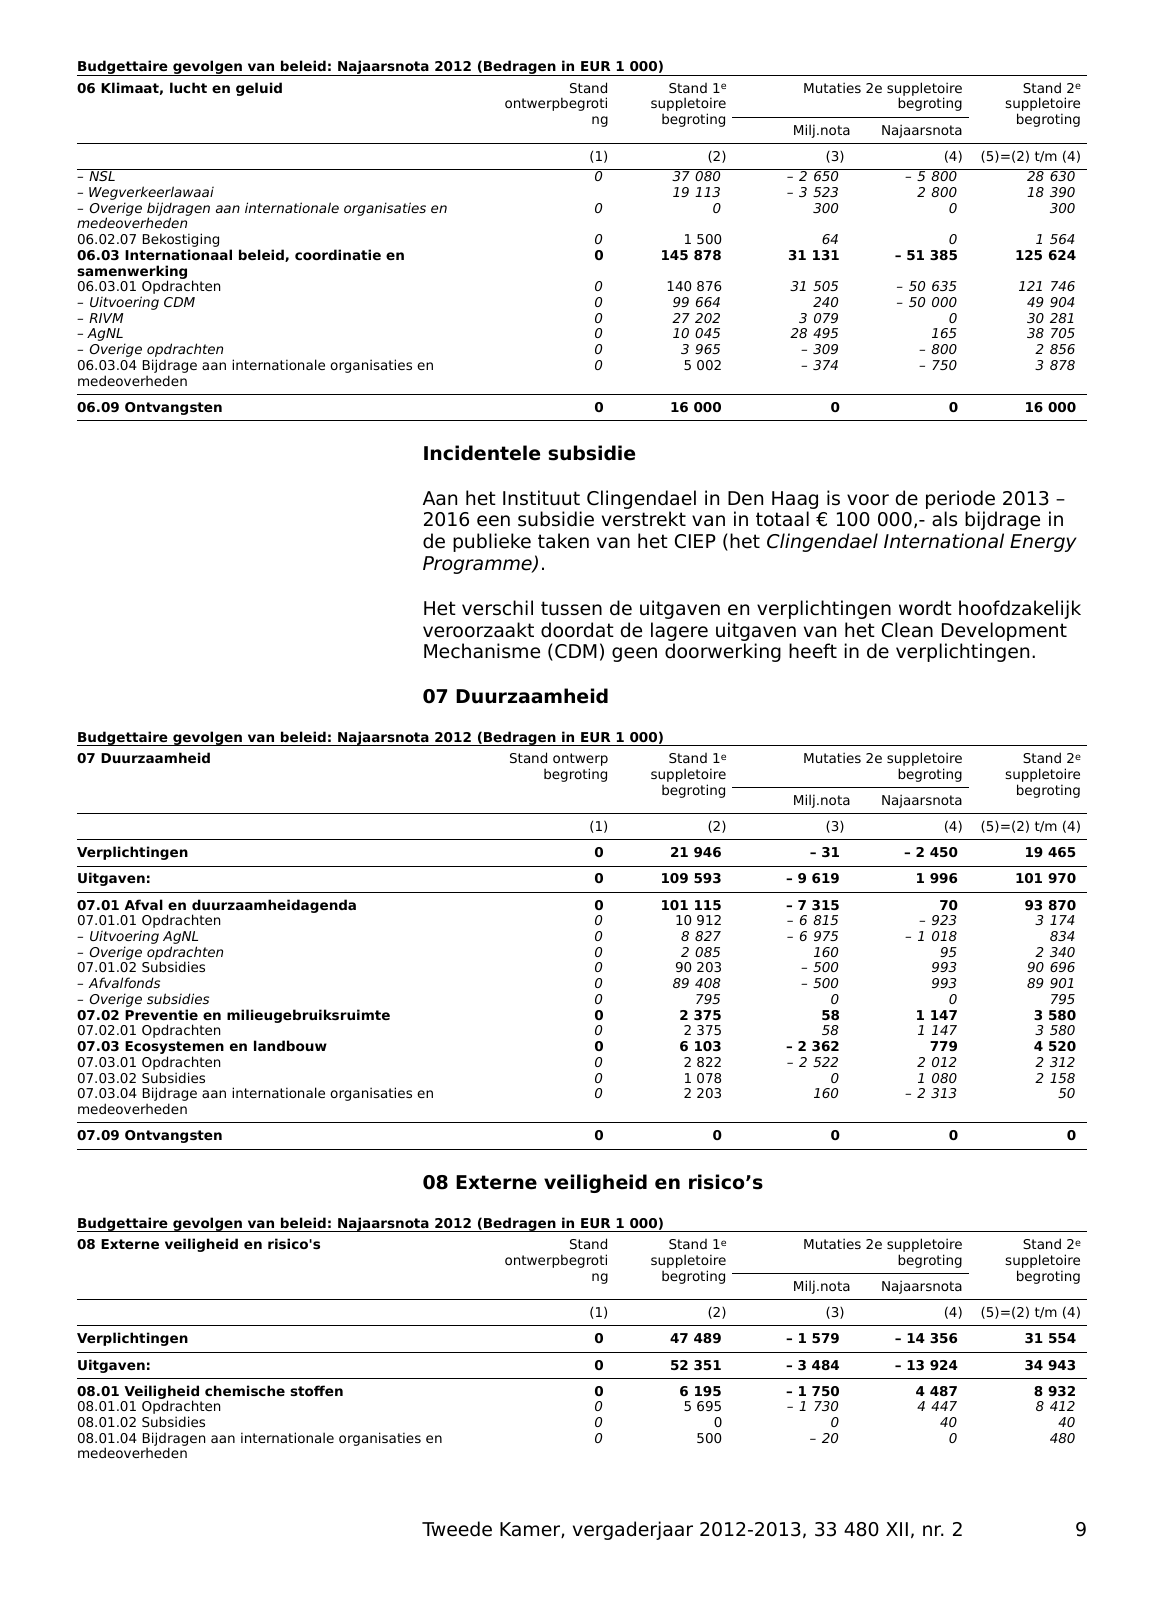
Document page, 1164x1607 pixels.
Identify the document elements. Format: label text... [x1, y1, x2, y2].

table_cell – 2 522 [732, 1055, 850, 1070]
table_cell 0 [614, 200, 732, 232]
table_cell – 1 018 [850, 929, 968, 944]
table_cell 140 876 [614, 279, 732, 295]
table_cell – 2 362 [732, 1039, 850, 1055]
table_cell 2 158 [969, 1070, 1087, 1086]
table_cell 0 [496, 840, 614, 866]
table_cell 10 912 [614, 913, 732, 929]
table_cell 31 131 [732, 248, 850, 279]
table_cell 3 580 [969, 1008, 1087, 1023]
table_cell – 31 [732, 840, 850, 866]
table_cell 52 351 [614, 1353, 732, 1378]
table_cell 1 500 [614, 232, 732, 248]
table_cell – Overige opdrachten [77, 342, 496, 358]
table_header Budgettaire gevolgen van beleid: Najaarsnota 2012 (Bedragen in EUR 1 000) [77, 730, 1087, 745]
table_cell 8 932 [969, 1379, 1087, 1399]
table_cell 2 822 [614, 1055, 732, 1070]
table_cell 6 195 [614, 1379, 732, 1399]
table_cell 2 085 [614, 945, 732, 960]
table_cell – Overige subsidies [77, 992, 496, 1007]
table_cell 99 664 [614, 295, 732, 311]
table_cell 240 [732, 295, 850, 311]
table_cell 0 [496, 1399, 614, 1415]
table_cell 40 [850, 1415, 968, 1431]
table_cell 08.01.04 Bijdragen aan internationale organisaties en medeoverheden [77, 1431, 496, 1462]
table_cell (2) [614, 814, 732, 839]
table_cell 16 000 [614, 395, 732, 420]
table_cell – NSL [77, 170, 496, 185]
table_cell 06.03.01 Opdrachten [77, 279, 496, 295]
table_cell 07.03 Ecosystemen en landbouw [77, 1039, 496, 1055]
table_cell 160 [732, 945, 850, 960]
table_cell 0 [496, 170, 614, 185]
table_cell Mutaties 2e suppletoire begroting [732, 1232, 968, 1273]
table_cell 19 465 [969, 840, 1087, 866]
table_cell 08 Externe veiligheid en risico's [77, 1232, 496, 1299]
table_cell – 6 975 [732, 929, 850, 944]
table_cell 145 878 [614, 248, 732, 279]
table_cell 0 [496, 358, 614, 394]
table_cell 30 281 [969, 311, 1087, 326]
text Aan het Instituut Clingendael in Den Haag is voor de periode 2013 – 2016 een subsidie verstrekt van in totaal € 100 000,- als bijdrage in de publieke taken van het CIEP (het Clingendael International Energy Programme). [422, 487, 1087, 575]
table_header Budgettaire gevolgen van beleid: Najaarsnota 2012 (Bedragen in EUR 1 000) [77, 1216, 1087, 1231]
table_cell 0 [496, 1431, 614, 1462]
table_cell 500 [614, 1431, 732, 1462]
table_cell 2 375 [614, 1023, 732, 1039]
table_cell 480 [969, 1431, 1087, 1462]
table_cell 2 800 [850, 185, 968, 200]
table_cell (3) [732, 814, 850, 839]
table_cell 834 [969, 929, 1087, 944]
table_cell 0 [496, 929, 614, 944]
table_cell 3 878 [969, 358, 1087, 394]
table_cell 4 487 [850, 1379, 968, 1399]
table_cell 0 [732, 1123, 850, 1148]
table_cell 0 [614, 1415, 732, 1431]
table_cell – 1 730 [732, 1399, 850, 1415]
table_cell [77, 1300, 496, 1325]
table_cell 0 [496, 248, 614, 279]
table_cell 0 [496, 1023, 614, 1039]
table_cell 28 495 [732, 326, 850, 342]
table_cell 89 901 [969, 976, 1087, 992]
table_cell – 500 [732, 960, 850, 976]
table_cell 06 Klimaat, lucht en geluid [77, 76, 496, 143]
table_cell (1) [496, 144, 614, 169]
table_cell 07.09 Ontvangsten [77, 1123, 496, 1148]
table_cell 16 000 [969, 395, 1087, 420]
table_cell 0 [496, 1008, 614, 1023]
table_cell – 50 000 [850, 295, 968, 311]
table_cell 0 [496, 1086, 614, 1122]
table_cell 779 [850, 1039, 968, 1055]
table_cell 0 [496, 1070, 614, 1086]
table_cell 27 202 [614, 311, 732, 326]
table_cell 1 078 [614, 1070, 732, 1086]
table_cell 0 [850, 1431, 968, 1462]
table_cell – 9 619 [732, 867, 850, 892]
table_cell – 500 [732, 976, 850, 992]
table_cell 31 554 [969, 1326, 1087, 1352]
table_cell 1 147 [850, 1008, 968, 1023]
table_cell 50 [969, 1086, 1087, 1122]
table_cell 3 174 [969, 913, 1087, 929]
table_cell 0 [496, 960, 614, 976]
table_cell 1 996 [850, 867, 968, 892]
table_cell 5 695 [614, 1399, 732, 1415]
table_cell – 2 450 [850, 840, 968, 866]
table_cell (5)=(2) t/m (4) [969, 144, 1087, 169]
table_cell 07.03.04 Bijdrage aan internationale organisaties en medeoverheden [77, 1086, 496, 1122]
table_cell 07.03.01 Opdrachten [77, 1055, 496, 1070]
table_cell 3 580 [969, 1023, 1087, 1039]
table_cell 0 [850, 311, 968, 326]
table_cell 300 [732, 200, 850, 232]
table_cell – Afvalfonds [77, 976, 496, 992]
table_cell 165 [850, 326, 968, 342]
table_cell 70 [850, 893, 968, 913]
table_cell – 1 579 [732, 1326, 850, 1352]
table_cell Stand 1e suppletoire begroting [614, 746, 732, 813]
table_cell 0 [969, 1123, 1087, 1148]
table_cell (4) [850, 1300, 968, 1325]
table_cell 125 624 [969, 248, 1087, 279]
table_cell 07 Duurzaamheid [77, 746, 496, 813]
table_cell 95 [850, 945, 968, 960]
table_cell 0 [732, 992, 850, 1007]
table_cell – 6 815 [732, 913, 850, 929]
table_cell 3 965 [614, 342, 732, 358]
table_cell 4 447 [850, 1399, 968, 1415]
table_cell 0 [496, 992, 614, 1007]
table_cell 28 630 [969, 170, 1087, 185]
table_cell 38 705 [969, 326, 1087, 342]
table_cell – 13 924 [850, 1353, 968, 1378]
table_cell 0 [850, 200, 968, 232]
table_cell (5)=(2) t/m (4) [969, 1300, 1087, 1325]
table_cell 19 113 [614, 185, 732, 200]
table_cell Stand 2e suppletoire begroting [969, 1232, 1087, 1299]
table_cell 2 312 [969, 1055, 1087, 1070]
subtitle Incidentele subsidie [422, 443, 1087, 465]
table_cell (2) [614, 144, 732, 169]
table_cell – Wegverkeerlawaai [77, 185, 496, 200]
table_cell (1) [496, 1300, 614, 1325]
table_cell 0 [496, 945, 614, 960]
table_cell 07.02.01 Opdrachten [77, 1023, 496, 1039]
table_cell 0 [850, 395, 968, 420]
table_cell 0 [496, 1415, 614, 1431]
table_cell 2 340 [969, 945, 1087, 960]
table_cell 0 [850, 992, 968, 1007]
table_cell 160 [732, 1086, 850, 1122]
table_cell 0 [496, 232, 614, 248]
table_cell 06.02.07 Bekostiging [77, 232, 496, 248]
table_cell – 800 [850, 342, 968, 358]
table_cell 0 [496, 1055, 614, 1070]
table_cell 2 012 [850, 1055, 968, 1070]
table_header Budgettaire gevolgen van beleid: Najaarsnota 2012 (Bedragen in EUR 1 000) [77, 59, 1087, 75]
table_cell – 2 650 [732, 170, 850, 185]
table_cell 06.09 Ontvangsten [77, 395, 496, 420]
table_cell Uitgaven: [77, 1353, 496, 1378]
table_cell 08.01 Veiligheid chemische stoffen [77, 1379, 496, 1399]
table_cell 0 [496, 1123, 614, 1148]
table_cell 8 827 [614, 929, 732, 944]
table_cell 0 [496, 913, 614, 929]
table_cell 06.03.04 Bijdrage aan internationale organisaties en medeoverheden [77, 358, 496, 394]
table_cell 07.01.01 Opdrachten [77, 913, 496, 929]
table_cell – Overige opdrachten [77, 945, 496, 960]
table_cell – 2 313 [850, 1086, 968, 1122]
table_cell 795 [614, 992, 732, 1007]
table_cell Stand ontwerp begroting [496, 746, 614, 813]
table_cell Stand ontwerpbegroting [496, 1232, 614, 1299]
table_cell – 374 [732, 358, 850, 394]
table_cell – 5 800 [850, 170, 968, 185]
table_cell 0 [496, 1379, 614, 1399]
table_cell 0 [496, 342, 614, 358]
table_cell 0 [732, 395, 850, 420]
subtitle 08 Externe veiligheid en risico’s [422, 1172, 1087, 1194]
table_cell Verplichtingen [77, 840, 496, 866]
table_cell – RIVM [77, 311, 496, 326]
table_cell – 7 315 [732, 893, 850, 913]
table_cell 109 593 [614, 867, 732, 892]
table_cell Stand ontwerpbegroting [496, 76, 614, 143]
table_cell – AgNL [77, 326, 496, 342]
table_cell 2 375 [614, 1008, 732, 1023]
table_cell 300 [969, 200, 1087, 232]
table_cell 0 [496, 867, 614, 892]
table_cell (2) [614, 1300, 732, 1325]
table_cell – 51 385 [850, 248, 968, 279]
table_cell Najaarsnota [850, 118, 968, 143]
table_cell 47 489 [614, 1326, 732, 1352]
table_cell 90 696 [969, 960, 1087, 976]
table_cell Milj.nota [732, 1274, 850, 1299]
table_cell 101 970 [969, 867, 1087, 892]
table_cell 0 [496, 395, 614, 420]
table_cell – 1 750 [732, 1379, 850, 1399]
table_cell (5)=(2) t/m (4) [969, 814, 1087, 839]
table_cell Verplichtingen [77, 1326, 496, 1352]
table_cell 08.01.02 Subsidies [77, 1415, 496, 1431]
table_cell Stand 1e suppletoire begroting [614, 1232, 732, 1299]
table_cell – 750 [850, 358, 968, 394]
table_cell 2 203 [614, 1086, 732, 1122]
table_cell 101 115 [614, 893, 732, 913]
table_cell 89 408 [614, 976, 732, 992]
table_cell 0 [850, 1123, 968, 1148]
table_cell 18 390 [969, 185, 1087, 200]
table_cell – 14 356 [850, 1326, 968, 1352]
table_cell Mutaties 2e suppletoire begroting [732, 746, 968, 787]
table_cell – 20 [732, 1431, 850, 1462]
table_cell 0 [614, 1123, 732, 1148]
table_cell – 3 523 [732, 185, 850, 200]
table_cell – Uitvoering CDM [77, 295, 496, 311]
table_cell 0 [496, 279, 614, 295]
table_cell (3) [732, 1300, 850, 1325]
table_cell 37 080 [614, 170, 732, 185]
table_cell 0 [496, 311, 614, 326]
table_cell (4) [850, 144, 968, 169]
table_cell Milj.nota [732, 788, 850, 813]
table_cell – Uitvoering AgNL [77, 929, 496, 944]
table_cell 64 [732, 232, 850, 248]
table_cell 58 [732, 1008, 850, 1023]
table_cell 49 904 [969, 295, 1087, 311]
table_cell 3 079 [732, 311, 850, 326]
table_cell 0 [732, 1070, 850, 1086]
table_cell 07.03.02 Subsidies [77, 1070, 496, 1086]
table_cell 58 [732, 1023, 850, 1039]
table_cell [496, 185, 614, 200]
table_cell 0 [496, 1326, 614, 1352]
table_cell 0 [496, 1353, 614, 1378]
table_cell 0 [850, 232, 968, 248]
subtitle 07 Duurzaamheid [422, 686, 1087, 708]
table_cell 795 [969, 992, 1087, 1007]
table_cell – 923 [850, 913, 968, 929]
table_cell 993 [850, 976, 968, 992]
table_cell [77, 144, 496, 169]
text Het verschil tussen de uitgaven en verplichtingen wordt hoofdzakelijk veroorzaakt doordat de lagere uitgaven van het Clean Development Mechanisme (CDM) geen doorwerking heeft in de verplichtingen. [422, 597, 1087, 663]
table_cell 121 746 [969, 279, 1087, 295]
table_cell [77, 814, 496, 839]
table_cell 0 [496, 200, 614, 232]
table_cell 10 045 [614, 326, 732, 342]
table_cell – 3 484 [732, 1353, 850, 1378]
table_cell 90 203 [614, 960, 732, 976]
table_cell (1) [496, 814, 614, 839]
table_cell Najaarsnota [850, 788, 968, 813]
table_cell 1 080 [850, 1070, 968, 1086]
table_cell (3) [732, 144, 850, 169]
table_cell – 309 [732, 342, 850, 358]
table_cell (4) [850, 814, 968, 839]
table_cell 40 [969, 1415, 1087, 1431]
table_cell Uitgaven: [77, 867, 496, 892]
table_cell 0 [496, 295, 614, 311]
table_cell 1 564 [969, 232, 1087, 248]
table_cell 07.01 Afval en duurzaamheidagenda [77, 893, 496, 913]
table_cell Mutaties 2e suppletoire begroting [732, 76, 968, 117]
table_cell 07.02 Preventie en milieugebruiksruimte [77, 1008, 496, 1023]
table_cell 0 [732, 1415, 850, 1431]
table_cell 08.01.01 Opdrachten [77, 1399, 496, 1415]
table_cell 1 147 [850, 1023, 968, 1039]
table_cell 5 002 [614, 358, 732, 394]
table_cell – Overige bijdragen aan internationale organisaties en medeoverheden [77, 200, 496, 232]
table_cell Najaarsnota [850, 1274, 968, 1299]
table_cell 34 943 [969, 1353, 1087, 1378]
table_cell 0 [496, 326, 614, 342]
table_cell – 50 635 [850, 279, 968, 295]
table_cell 0 [496, 976, 614, 992]
table_cell 21 946 [614, 840, 732, 866]
table_cell 06.03 Internationaal beleid, coordinatie en samenwerking [77, 248, 496, 279]
table_cell Stand 1e suppletoire begroting [614, 76, 732, 143]
table_cell 93 870 [969, 893, 1087, 913]
table_cell Stand 2e suppletoire begroting [969, 76, 1087, 143]
table_cell 8 412 [969, 1399, 1087, 1415]
table_cell 07.01.02 Subsidies [77, 960, 496, 976]
table_cell Milj.nota [732, 118, 850, 143]
table_cell 993 [850, 960, 968, 976]
table_cell 31 505 [732, 279, 850, 295]
table_cell 6 103 [614, 1039, 732, 1055]
table_cell 0 [496, 893, 614, 913]
table_cell 2 856 [969, 342, 1087, 358]
table_cell 0 [496, 1039, 614, 1055]
table_cell 4 520 [969, 1039, 1087, 1055]
table_cell Stand 2e suppletoire begroting [969, 746, 1087, 813]
